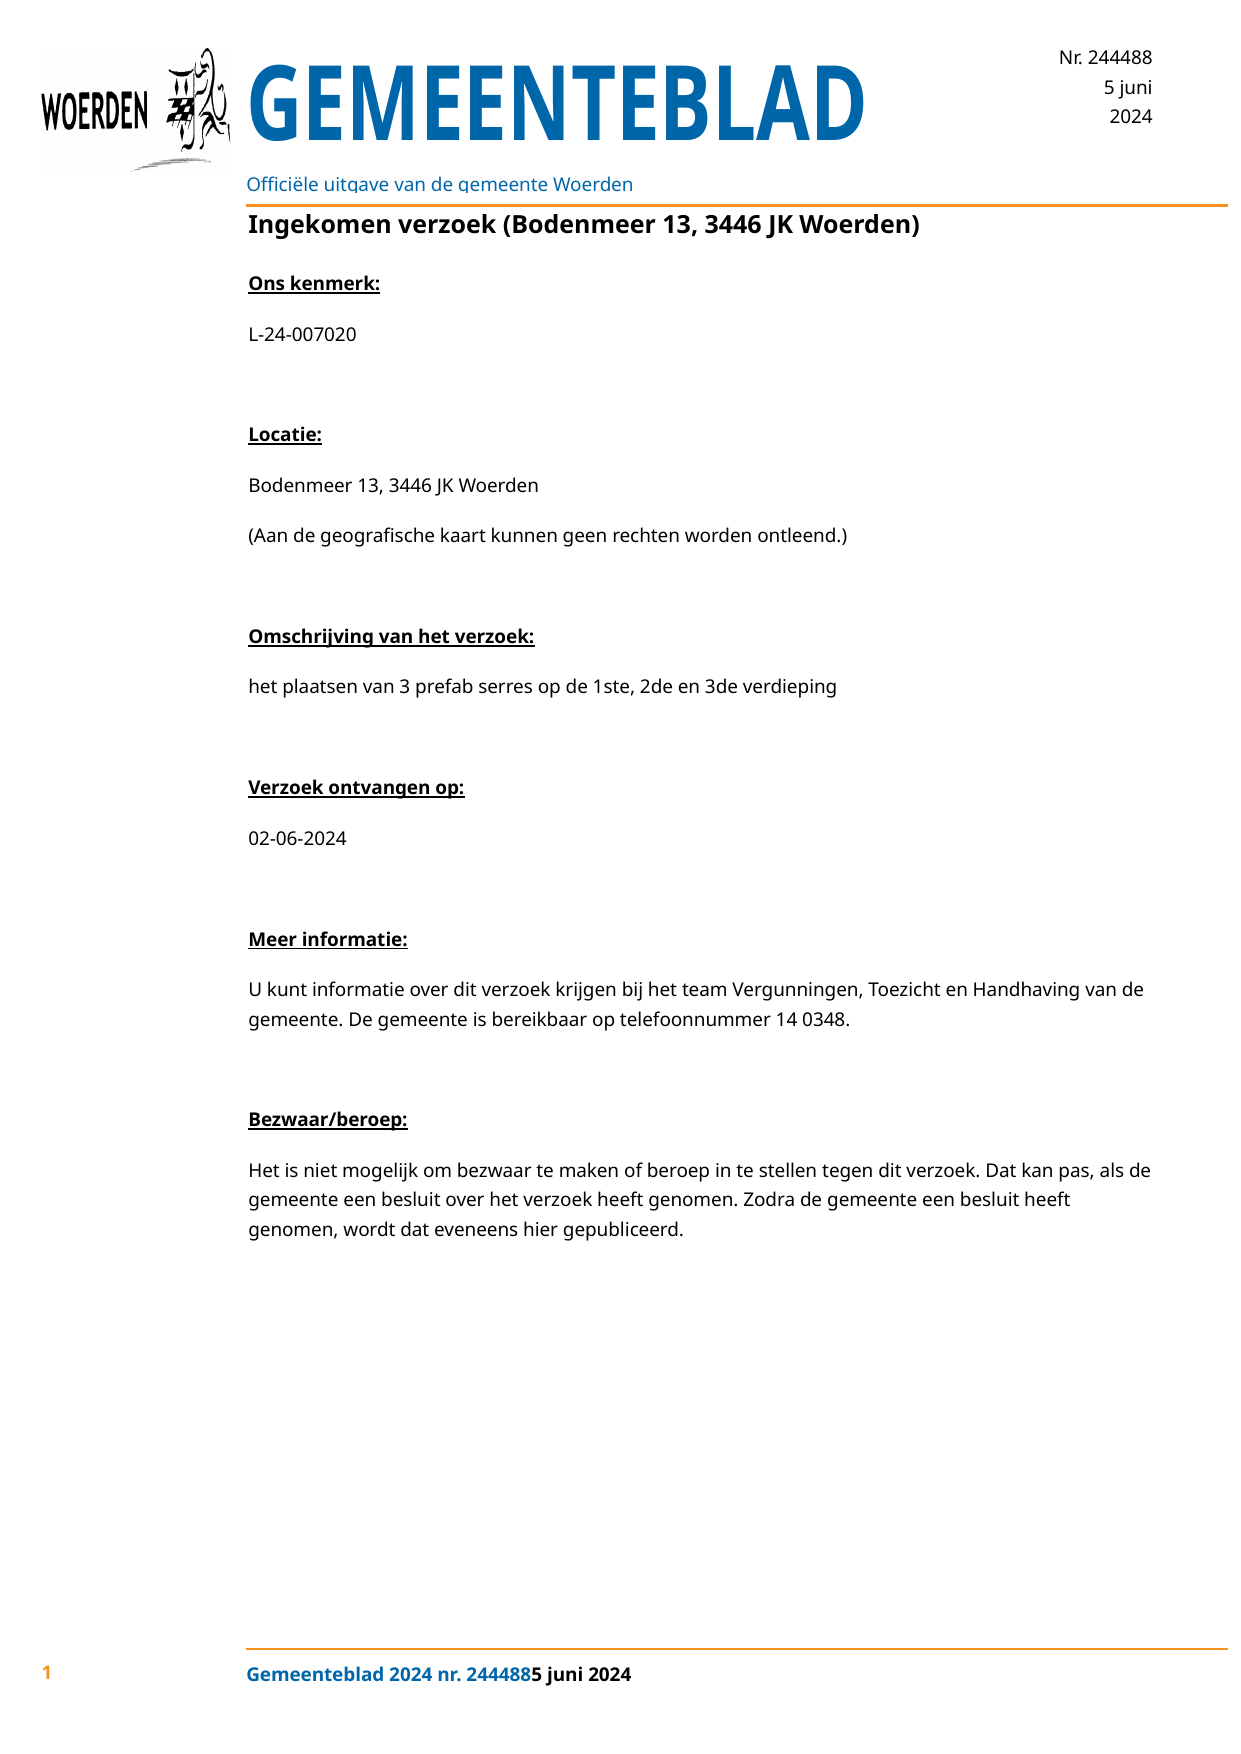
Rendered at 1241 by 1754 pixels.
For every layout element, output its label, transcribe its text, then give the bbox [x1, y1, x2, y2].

text U kunt informatie over dit verzoek krijgen bij het team Vergunningen, Toezicht en Handhaving van de gemeente. De gemeente is bereikbaar op telefoonnummer 14 0348. [248, 976, 1152, 1031]
text Meer informatie: [248, 926, 1152, 951]
text het plaatsen van 3 prefab serres op de 1ste, 2de en 3de verdieping [248, 674, 1152, 699]
text Locatie: [248, 422, 1152, 447]
text Verzoek ontvangen op: [248, 774, 1152, 800]
text L-24-007020 [248, 321, 1152, 346]
text (Aan de geografische kaart kunnen geen rechten worden ontleend.) [248, 522, 1152, 548]
text Het is niet mogelijk om bezwaar te maken of beroep in te stellen tegen dit verzoek. Dat kan pas, als de gemeente een besluit over het verzoek heeft genomen. Zodra de gemeente een besluit heeft genomen, wordt dat eveneens hier gepubliceerd. [248, 1157, 1152, 1242]
text Bodenmeer 13, 3446 JK Woerden [248, 472, 1152, 498]
text 02-06-2024 [248, 825, 1152, 851]
text Bezwaar/beroep: [248, 1107, 1152, 1132]
text Omschrijving van het verzoek: [248, 623, 1152, 649]
text Ons kenmerk: [248, 270, 1152, 296]
picture [41, 47, 231, 172]
text Ingekomen verzoek (Bodenmeer 13, 3446 JK Woerden) [248, 207, 1152, 241]
